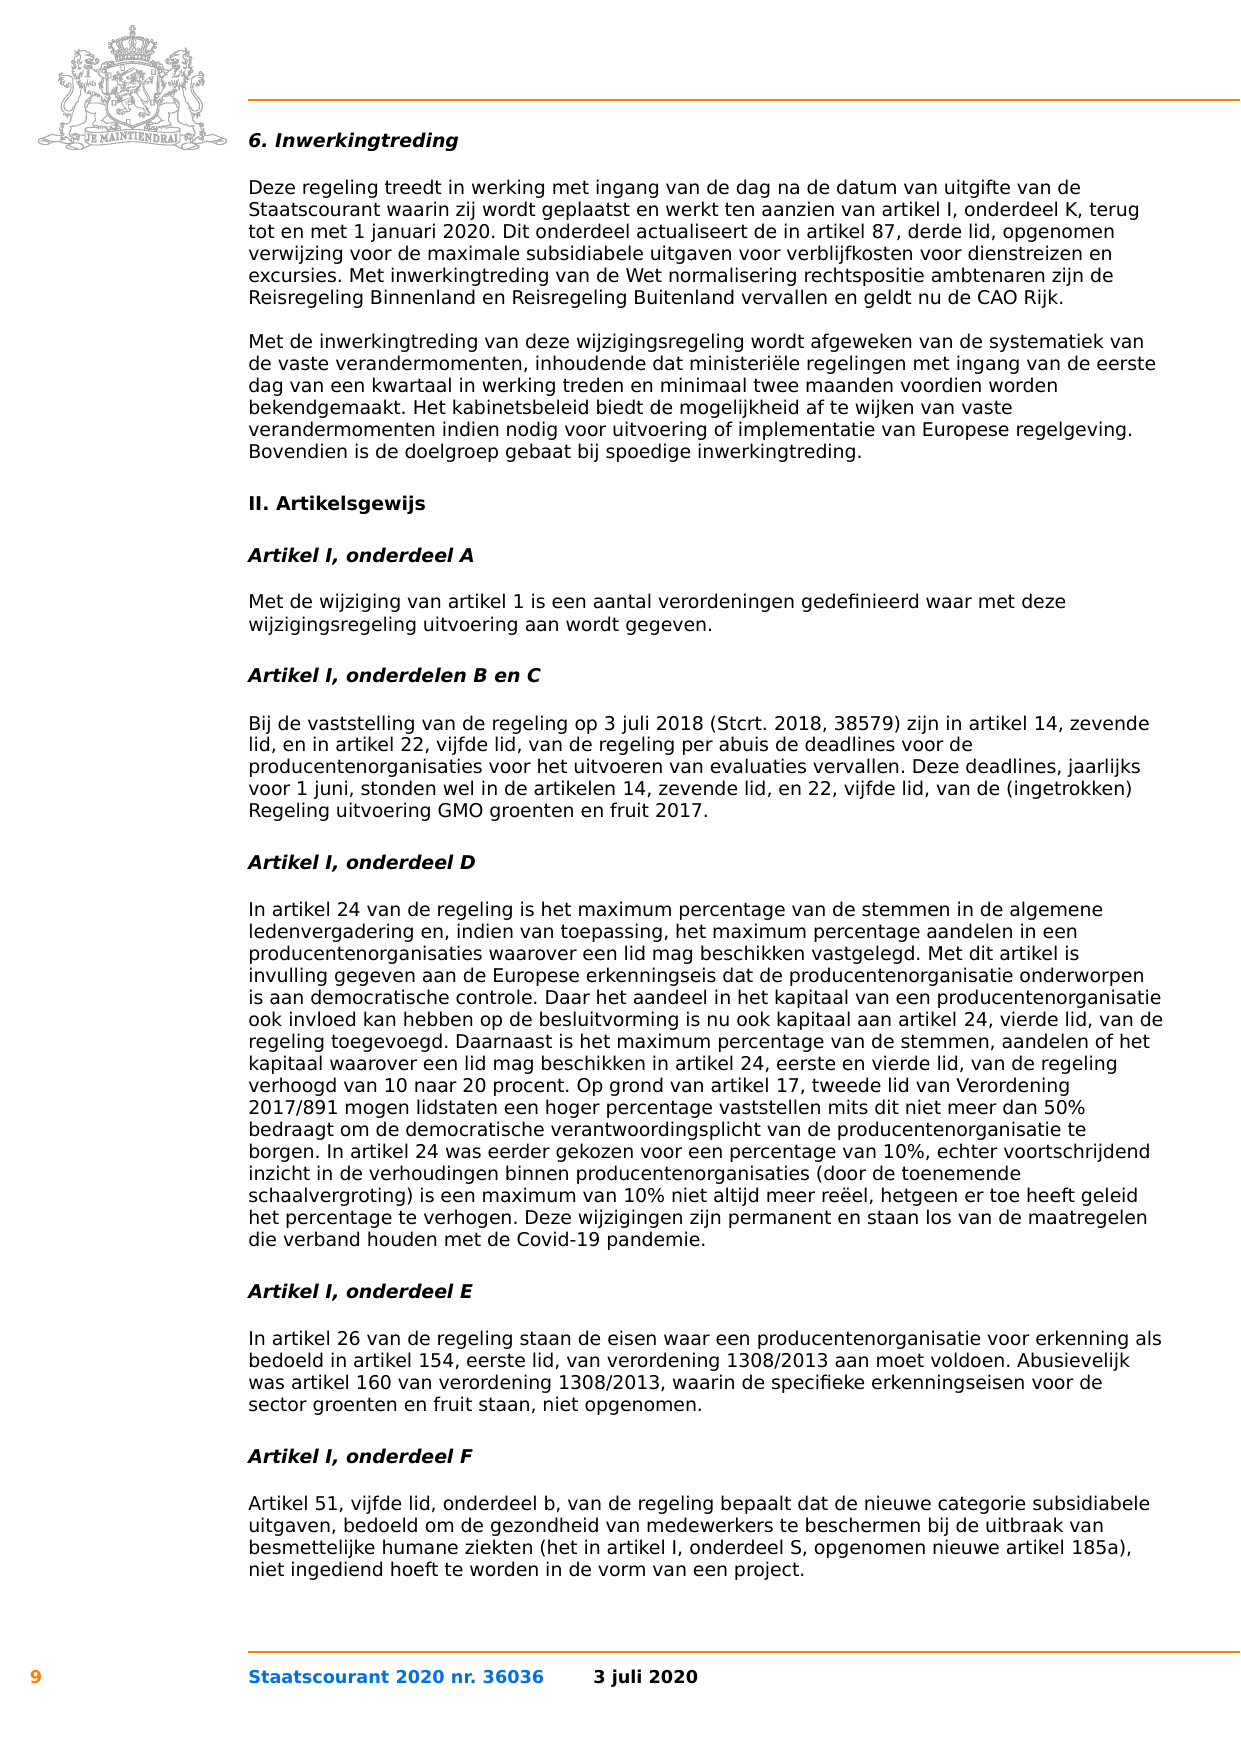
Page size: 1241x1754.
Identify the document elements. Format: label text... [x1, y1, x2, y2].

text Met de wijziging van artikel 1 is een aantal verordeningen gedefinieerd waar met deze wijzigingsregeling uitvoering aan wordt gegeven. [248, 591, 1163, 635]
text Met de inwerkingtreding van deze wijzigingsregeling wordt afgeweken van de systematiek van de vaste verandermomenten, inhoudende dat ministeriële regelingen met ingang van de eerste dag van een kwartaal in werking treden en minimaal twee maanden voordien worden bekendgemaakt. Het kabinetsbeleid biedt de mogelijkheid af te wijken van vaste verandermomenten indien nodig voor uitvoering of implementatie van Europese regelgeving. Bovendien is de doelgroep gebaat bij spoedige inwerkingtreding. [248, 331, 1163, 462]
text In artikel 24 van de regeling is het maximum percentage van de stemmen in de algemene ledenvergadering en, indien van toepassing, het maximum percentage aandelen in een producentenorganisaties waarover een lid mag beschikken vastgelegd. Met dit artikel is invulling gegeven aan de Europese erkenningseis dat de producentenorganisatie onderworpen is aan democratische controle. Daar het aandeel in het kapitaal van een producentenorganisatie ook invloed kan hebben op de besluitvorming is nu ook kapitaal aan artikel 24, vierde lid, van de regeling toegevoegd. Daarnaast is het maximum percentage van de stemmen, aandelen of het kapitaal waarover een lid mag beschikken in artikel 24, eerste en vierde lid, van de regeling verhoogd van 10 naar 20 procent. Op grond van artikel 17, tweede lid van Verordening 2017/891 mogen lidstaten een hoger percentage vaststellen mits dit niet meer dan 50% bedraagt om de democratische verantwoordingsplicht van de producentenorganisatie te borgen. In artikel 24 was eerder gekozen voor een percentage van 10%, echter voortschrijdend inzicht in de verhoudingen binnen producentenorganisaties (door de toenemende schaalvergroting) is een maximum van 10% niet altijd meer reëel, hetgeen er toe heeft geleid het percentage te verhogen. Deze wijzigingen zijn permanent en staan los van de maatregelen die verband houden met de Covid-19 pandemie. [248, 899, 1163, 1251]
subtitle Artikel I, onderdeel F [248, 1446, 1163, 1468]
subtitle Artikel I, onderdeel A [248, 544, 1163, 566]
text Bij de vaststelling van de regeling op 3 juli 2018 (Stcrt. 2018, 38579) zijn in artikel 14, zevende lid, en in artikel 22, vijfde lid, van de regeling per abuis de deadlines voor de producentenorganisaties voor het uitvoeren van evaluaties vervallen. Deze deadlines, jaarlijks voor 1 juni, stonden wel in de artikelen 14, zevende lid, en 22, vijfde lid, van de (ingetrokken) Regeling uitvoering GMO groenten en fruit 2017. [248, 712, 1163, 822]
picture [38, 25, 227, 150]
subtitle Artikel I, onderdeel E [248, 1281, 1163, 1303]
subtitle 6. Inwerkingtreding [248, 130, 1163, 152]
subtitle II. Artikelsgewijs [248, 492, 1163, 514]
subtitle Artikel I, onderdeel D [248, 852, 1163, 874]
subtitle Artikel I, onderdelen B en C [248, 665, 1163, 687]
text Deze regeling treedt in werking met ingang van de dag na de datum van uitgifte van de Staatscourant waarin zij wordt geplaatst en werkt ten aanzien van artikel I, onderdeel K, terug tot en met 1 januari 2020. Dit onderdeel actualiseert de in artikel 87, derde lid, opgenomen verwijzing voor de maximale subsidiabele uitgaven voor verblijfkosten voor dienstreizen en excursies. Met inwerkingtreding van de Wet normalisering rechtspositie ambtenaren zijn de Reisregeling Binnenland en Reisregeling Buitenland vervallen en geldt nu de CAO Rijk. [248, 177, 1163, 309]
text Artikel 51, vijfde lid, onderdeel b, van de regeling bepaalt dat de nieuwe categorie subsidiabele uitgaven, bedoeld om de gezondheid van medewerkers te beschermen bij de uitbraak van besmettelijke humane ziekten (het in artikel I, onderdeel S, opgenomen nieuwe artikel 185a), niet ingediend hoeft te worden in de vorm van een project. [248, 1493, 1163, 1581]
text In artikel 26 van de regeling staan de eisen waar een producentenorganisatie voor erkenning als bedoeld in artikel 154, eerste lid, van verordening 1308/2013 aan moet voldoen. Abusievelijk was artikel 160 van verordening 1308/2013, waarin de specifieke erkenningseisen voor de sector groenten en fruit staan, niet opgenomen. [248, 1328, 1163, 1416]
